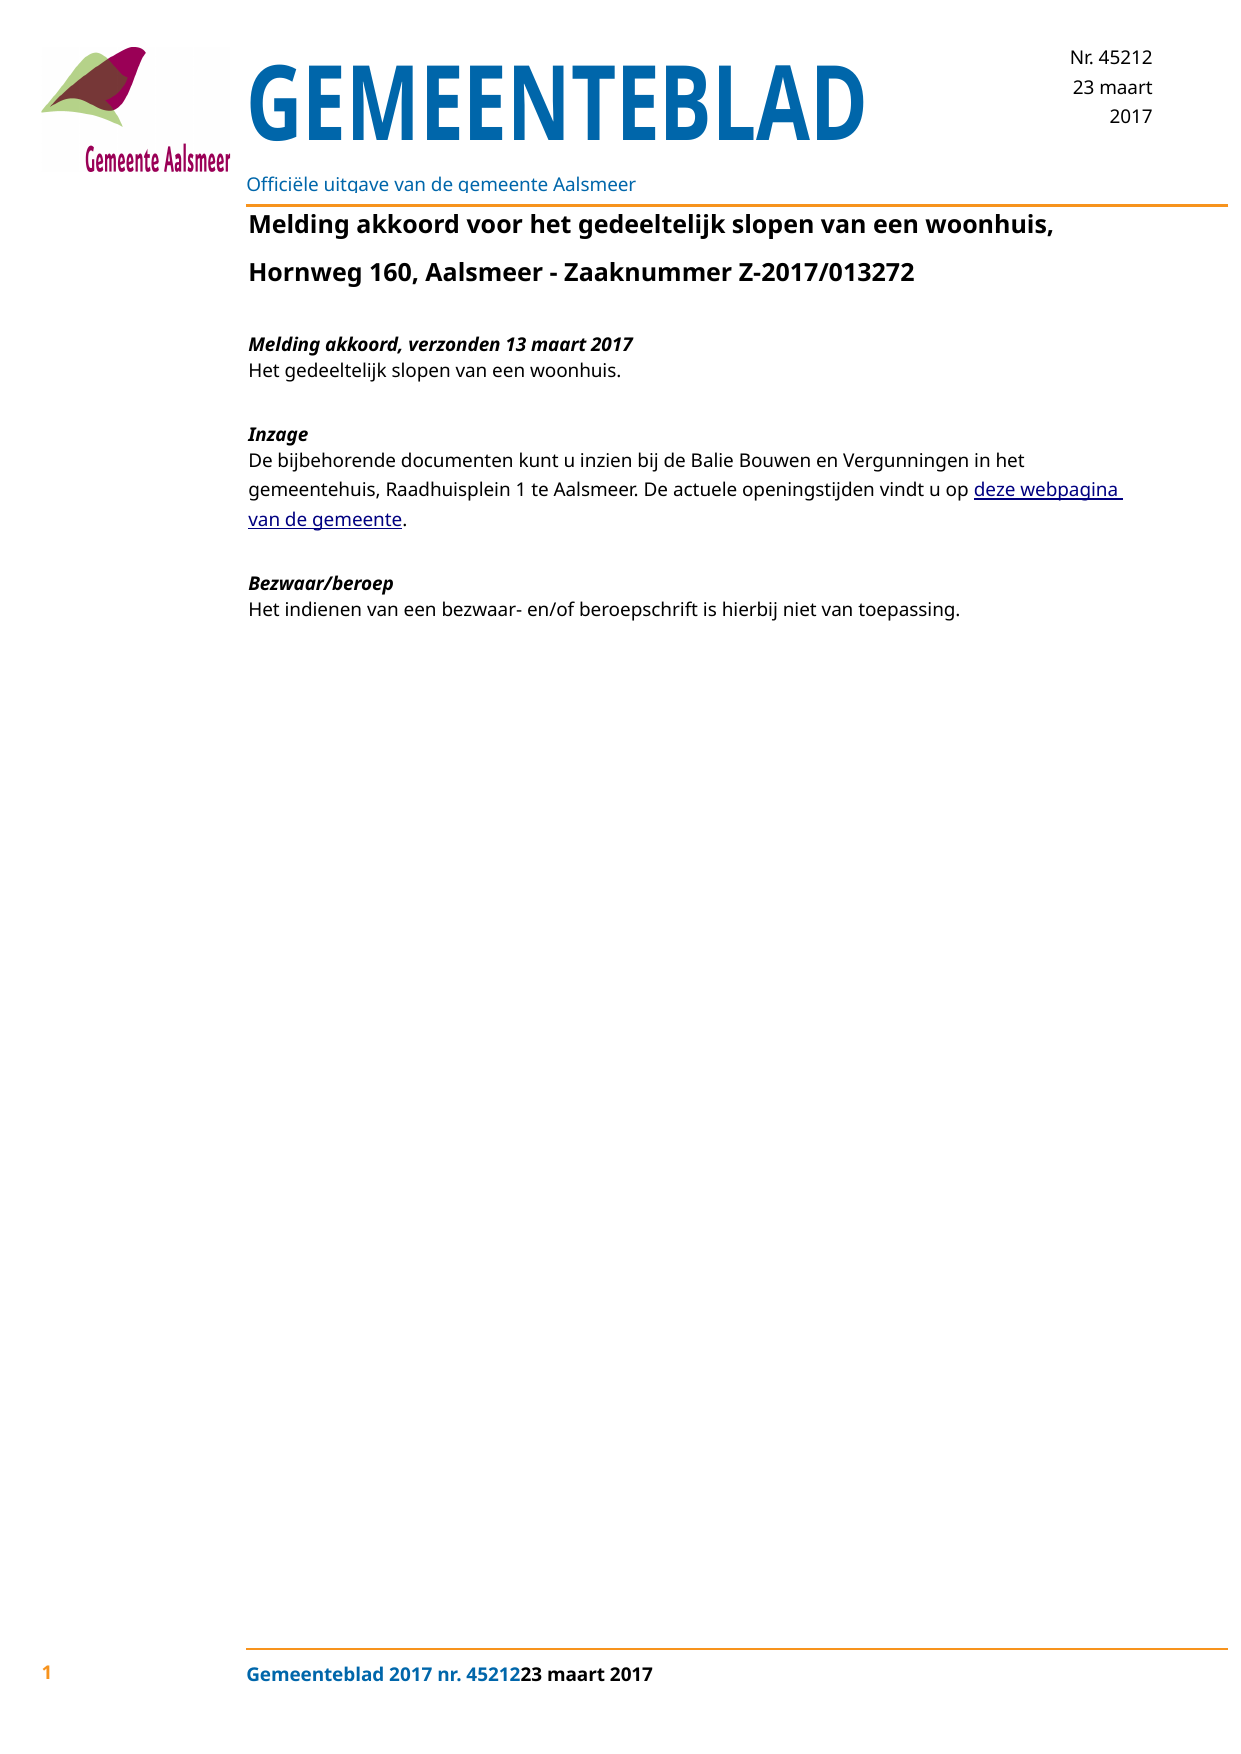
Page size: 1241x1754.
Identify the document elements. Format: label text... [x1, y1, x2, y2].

text Het indienen van een bezwaar- en/of beroepschrift is hierbij niet van toepassing. [248, 596, 1152, 621]
text Melding akkoord voor het gedeeltelijk slopen van een woonhuis, Hornweg 160, Aalsmeer - Zaaknummer Z-2017/013272 [248, 207, 1152, 288]
text Bezwaar/beroep [248, 570, 1152, 596]
text Het gedeeltelijk slopen van een woonhuis. [248, 357, 1152, 383]
picture [41, 47, 231, 172]
text Melding akkoord, verzonden 13 maart 2017 [248, 331, 1152, 357]
text De bijbehorende documenten kunt u inzien bij de Balie Bouwen en Vergunningen in het gemeentehuis, Raadhuisplein 1 te Aalsmeer. De actuele openingstijden vindt u op deze webpagina van de gemeente. [248, 447, 1152, 532]
text Inzage [248, 421, 1152, 447]
